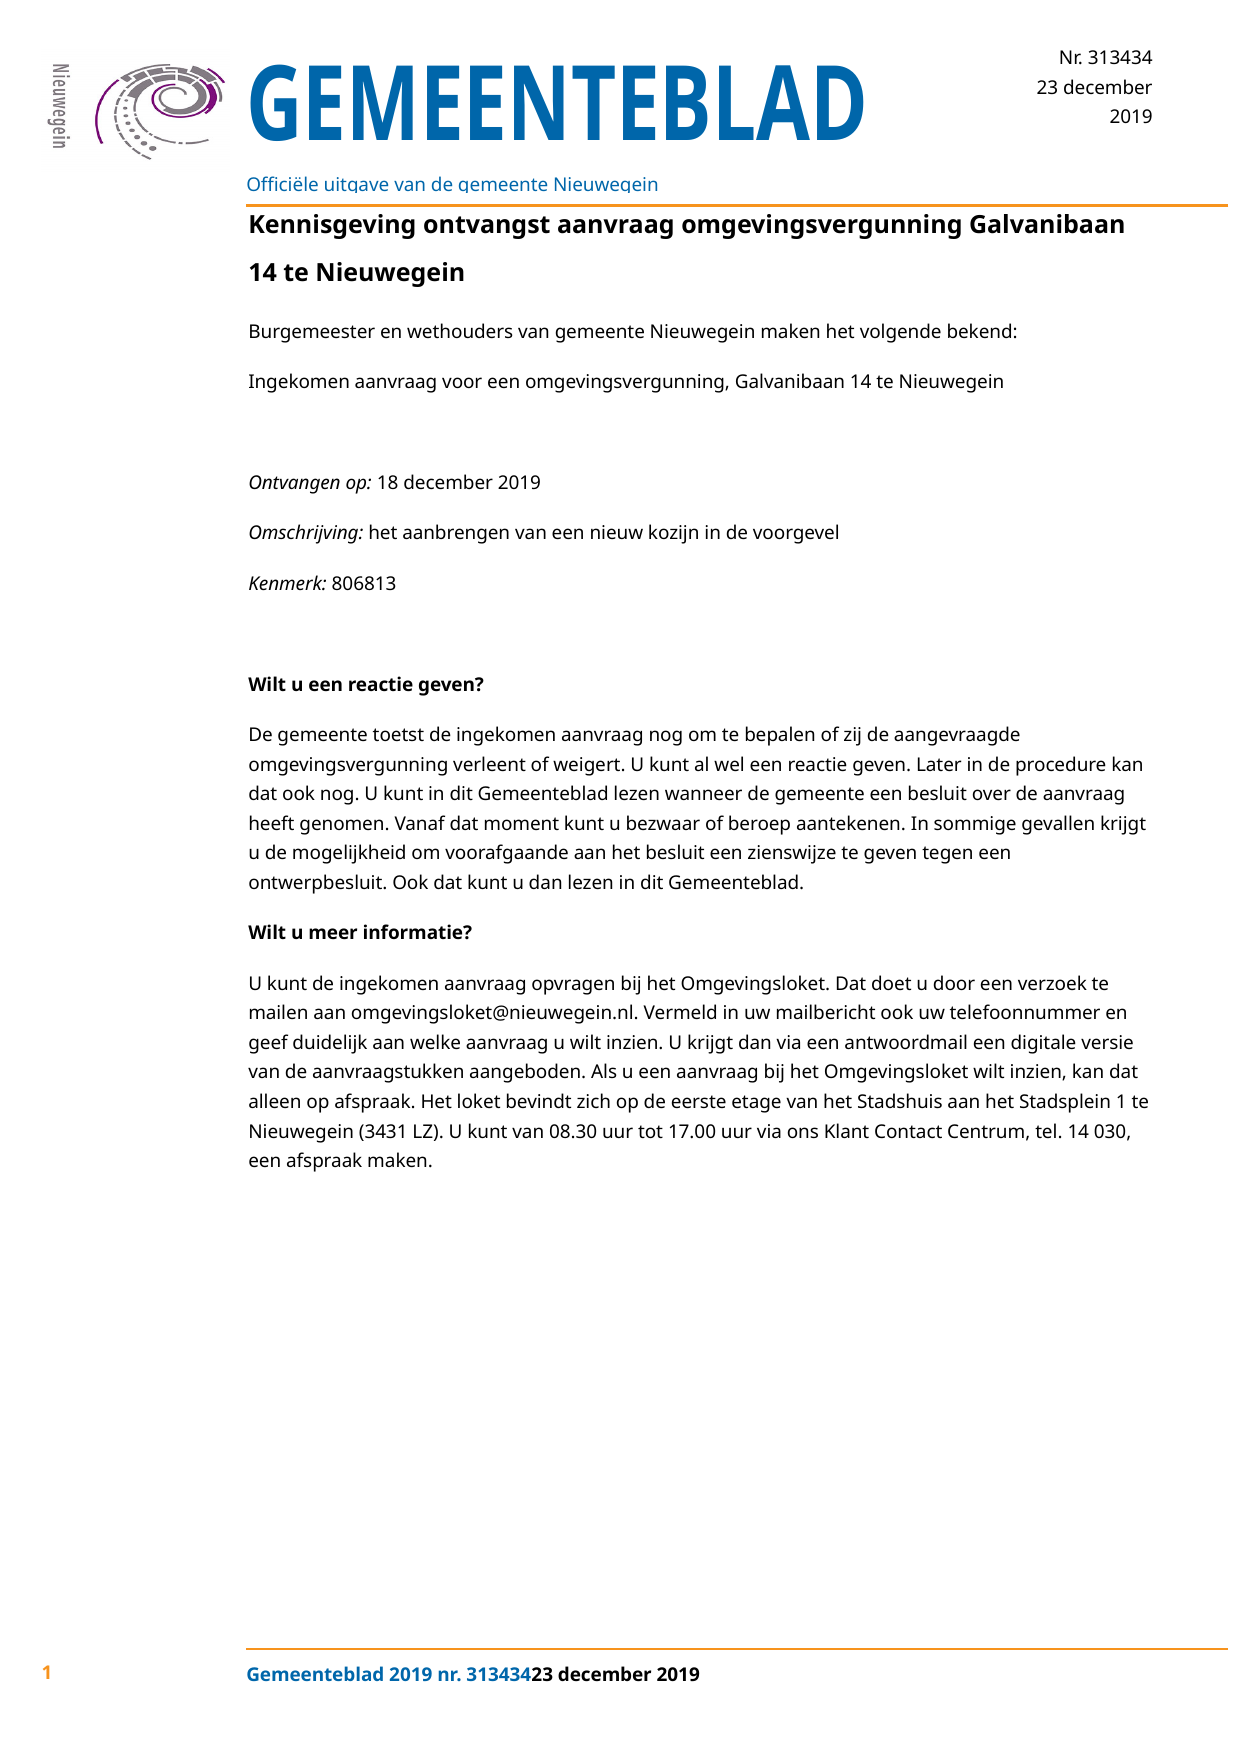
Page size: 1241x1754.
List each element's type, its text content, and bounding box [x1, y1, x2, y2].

text Omschrijving: het aanbrengen van een nieuw kozijn in de voorgevel [248, 519, 1152, 545]
text Ontvangen op: 18 december 2019 [248, 469, 1152, 495]
text Burgemeester en wethouders van gemeente Nieuwegein maken het volgende bekend: [248, 318, 1152, 344]
text Kennisgeving ontvangst aanvraag omgevingsvergunning Galvanibaan 14 te Nieuwegein [248, 207, 1152, 288]
text Wilt u een reactie geven? [248, 671, 1152, 697]
picture [41, 47, 231, 172]
text Ingekomen aanvraag voor een omgevingsvergunning, Galvanibaan 14 te Nieuwegein [248, 368, 1152, 394]
text Kenmerk: 806813 [248, 570, 1152, 596]
text Wilt u meer informatie? [248, 919, 1152, 945]
text De gemeente toetst de ingekomen aanvraag nog om te bepalen of zij de aangevraagde omgevingsvergunning verleent of weigert. U kunt al wel een reactie geven. Later in de procedure kan dat ook nog. U kunt in dit Gemeenteblad lezen wanneer de gemeente een besluit over de aanvraag heeft genomen. Vanaf dat moment kunt u bezwaar of beroep aantekenen. In sommige gevallen krijgt u de mogelijkheid om voorafgaande aan het besluit een zienswijze te geven tegen een ontwerpbesluit. Ook dat kunt u dan lezen in dit Gemeenteblad. [248, 721, 1152, 895]
text U kunt de ingekomen aanvraag opvragen bij het Omgevingsloket. Dat doet u door een verzoek te mailen aan omgevingsloket@nieuwegein.nl. Vermeld in uw mailbericht ook uw telefoonnummer en geef duidelijk aan welke aanvraag u wilt inzien. U krijgt dan via een antwoordmail een digitale versie van de aanvraagstukken aangeboden. Als u een aanvraag bij het Omgevingsloket wilt inzien, kan dat alleen op afspraak. Het loket bevindt zich op de eerste etage van het Stadshuis aan het Stadsplein 1 te Nieuwegein (3431 LZ). U kunt van 08.30 uur tot 17.00 uur via ons Klant Contact Centrum, tel. 14 030, een afspraak maken. [248, 970, 1152, 1173]
